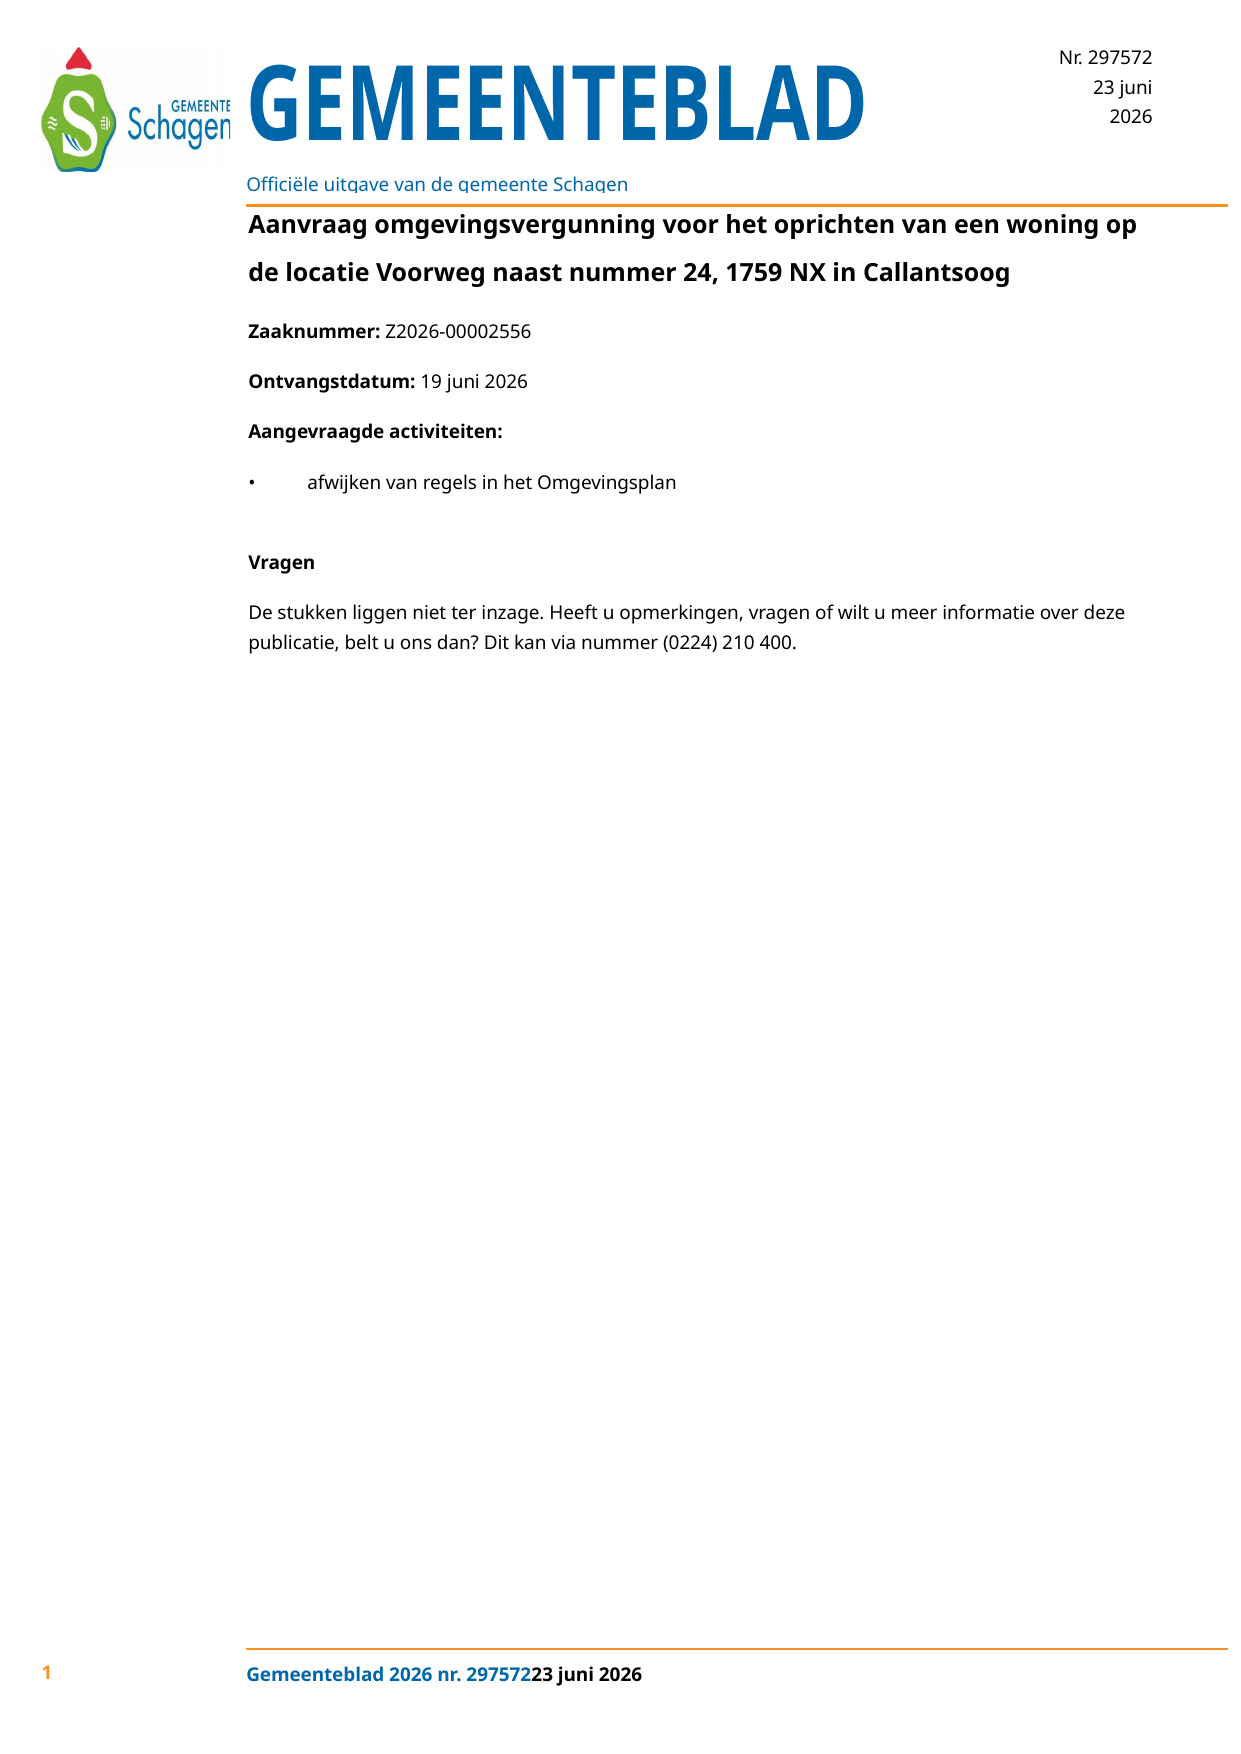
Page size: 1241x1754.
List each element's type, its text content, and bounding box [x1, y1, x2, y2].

text Aanvraag omgevingsvergunning voor het oprichten van een woning op de locatie Voorweg naast nummer 24, 1759 NX in Callantsoog [248, 207, 1152, 288]
text Zaaknummer: Z2026-00002556 [248, 318, 1152, 344]
list afwijken van regels in het Omgevingsplan [248, 469, 1152, 495]
text Aangevraagde activiteiten: [248, 419, 1152, 444]
text Vragen [248, 549, 1152, 575]
text Ontvangstdatum: 19 juni 2026 [248, 368, 1152, 394]
picture [41, 47, 231, 172]
text De stukken liggen niet ter inzage. Heeft u opmerkingen, vragen of wilt u meer informatie over deze publicatie, belt u ons dan? Dit kan via nummer (0224) 210 400. [248, 599, 1152, 655]
